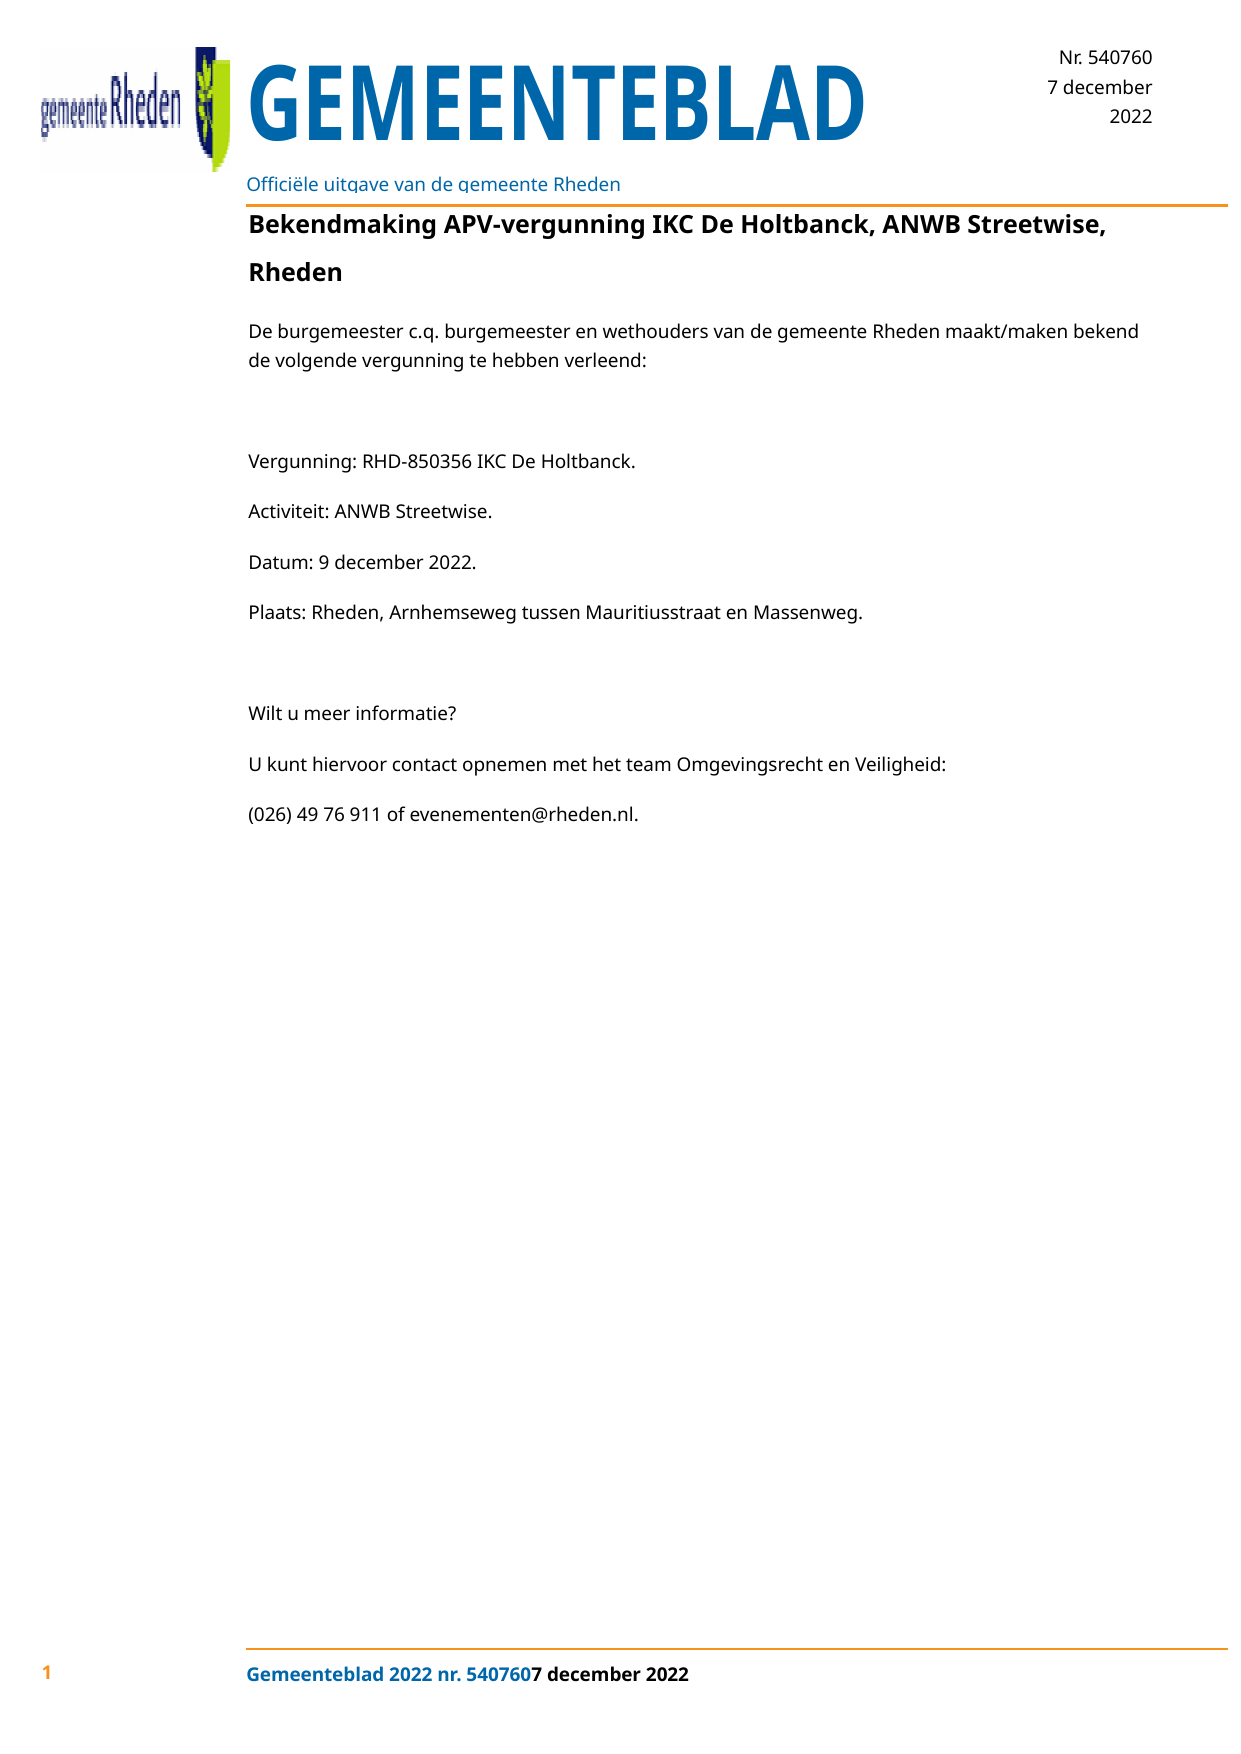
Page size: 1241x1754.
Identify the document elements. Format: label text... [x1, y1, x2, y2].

text Vergunning: RHD-850356 IKC De Holtbanck. [248, 448, 1152, 474]
picture [41, 47, 231, 172]
text De burgemeester c.q. burgemeester en wethouders van de gemeente Rheden maakt/maken bekend de volgende vergunning te hebben verleend: [248, 318, 1152, 373]
text Bekendmaking APV-vergunning IKC De Holtbanck, ANWB Streetwise, Rheden [248, 207, 1152, 288]
text Plaats: Rheden, Arnhemseweg tussen Mauritiusstraat en Massenweg. [248, 599, 1152, 625]
text (026) 49 76 911 of evenementen@rheden.nl. [248, 801, 1152, 827]
text Activiteit: ANWB Streetwise. [248, 499, 1152, 524]
text Wilt u meer informatie? [248, 700, 1152, 726]
text Datum: 9 december 2022. [248, 549, 1152, 575]
text U kunt hiervoor contact opnemen met het team Omgevingsrecht en Veiligheid: [248, 751, 1152, 777]
